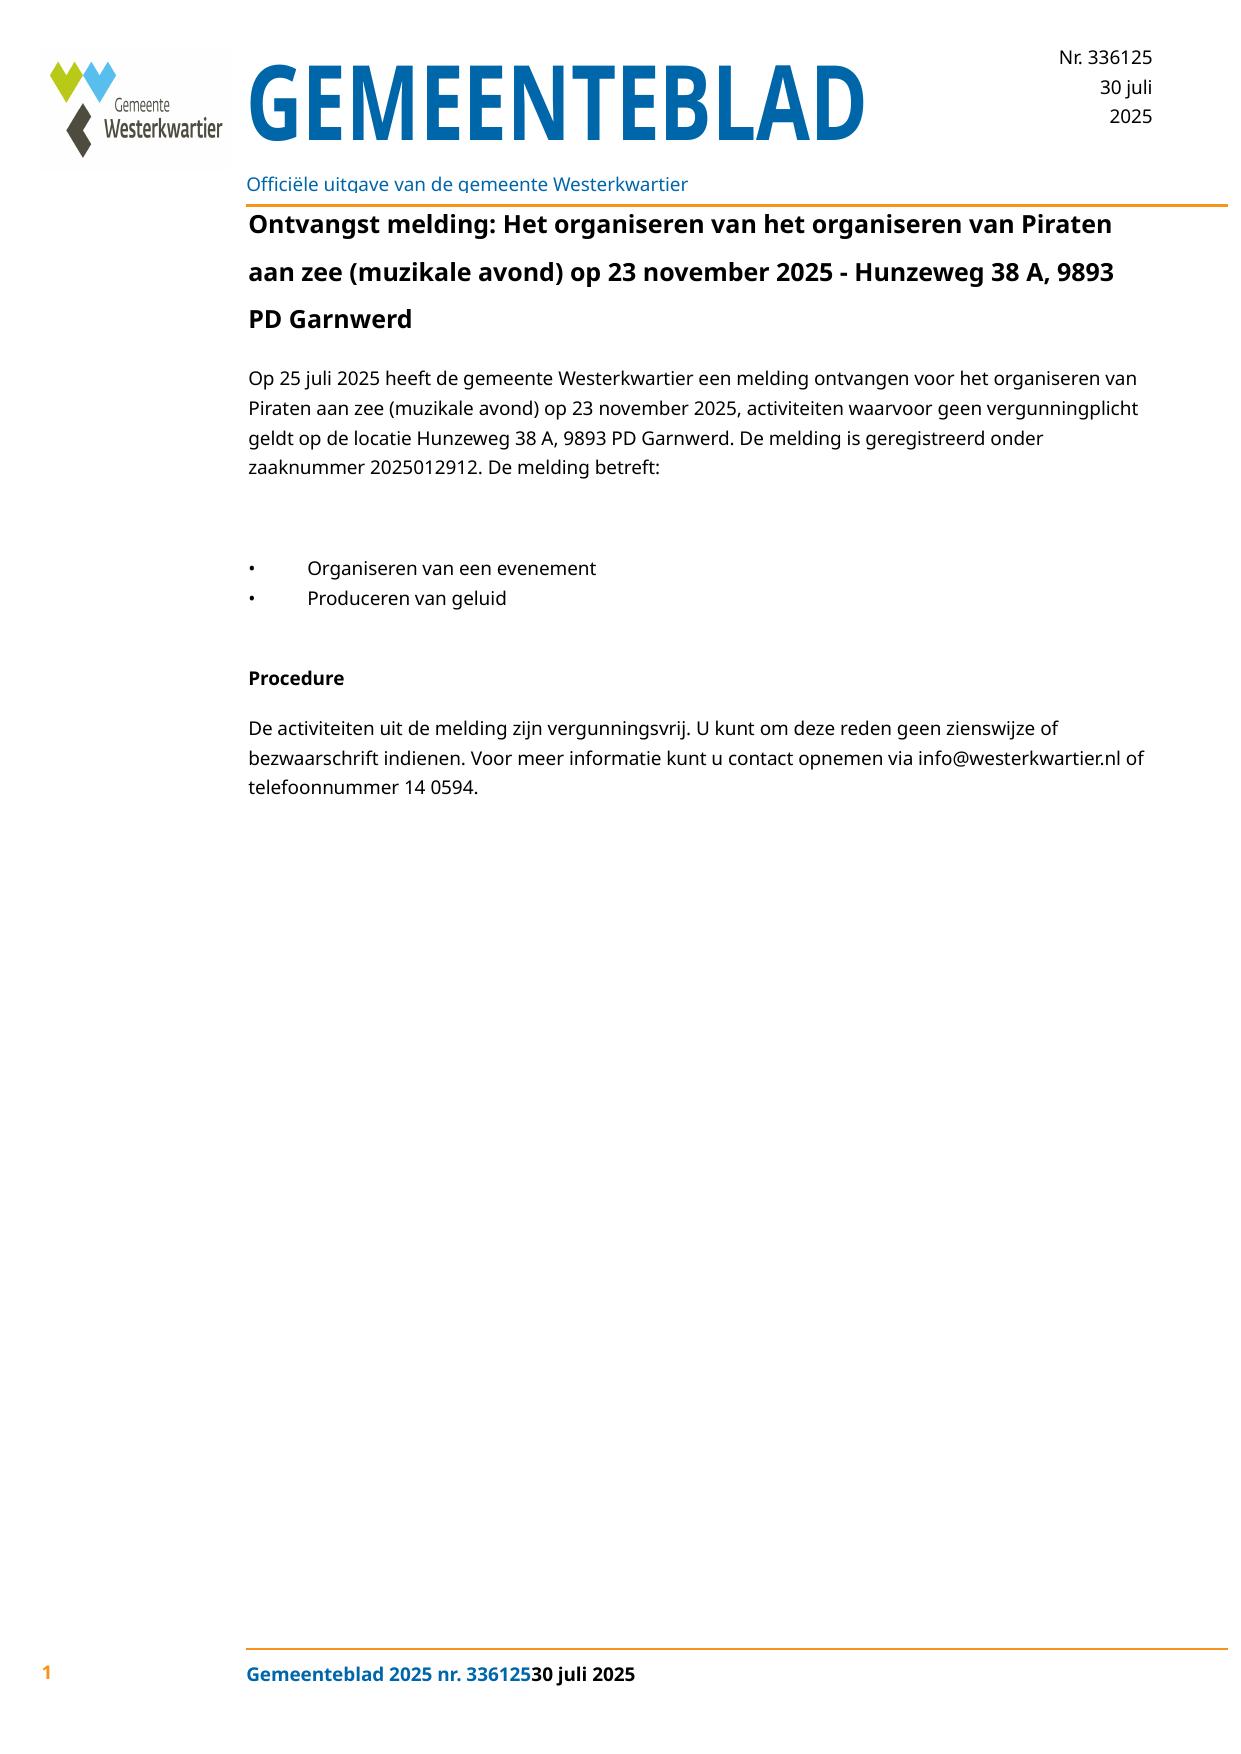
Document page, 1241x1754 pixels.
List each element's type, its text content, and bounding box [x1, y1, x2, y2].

text Procedure [248, 665, 1152, 690]
picture [41, 47, 231, 172]
text Op 25 juli 2025 heeft de gemeente Westerkwartier een melding ontvangen voor het organiseren van Piraten aan zee (muzikale avond) op 23 november 2025, activiteiten waarvoor geen vergunningplicht geldt op de locatie Hunzeweg 38 A, 9893 PD Garnwerd. De melding is geregistreerd onder zaaknummer 2025012912. De melding betreft: [248, 366, 1152, 480]
text De activiteiten uit de melding zijn vergunningsvrij. U kunt om deze reden geen zienswijze of bezwaarschrift indienen. Voor meer informatie kunt u contact opnemen via info@westerkwartier.nl of telefoonnummer 14 0594. [248, 715, 1152, 800]
list Produceren van geluid [248, 585, 1152, 610]
text Ontvangst melding: Het organiseren van het organiseren van Piraten aan zee (muzikale avond) op 23 november 2025 - Hunzeweg 38 A, 9893 PD Garnwerd [248, 207, 1152, 336]
list Organiseren van een evenement [248, 555, 1152, 581]
